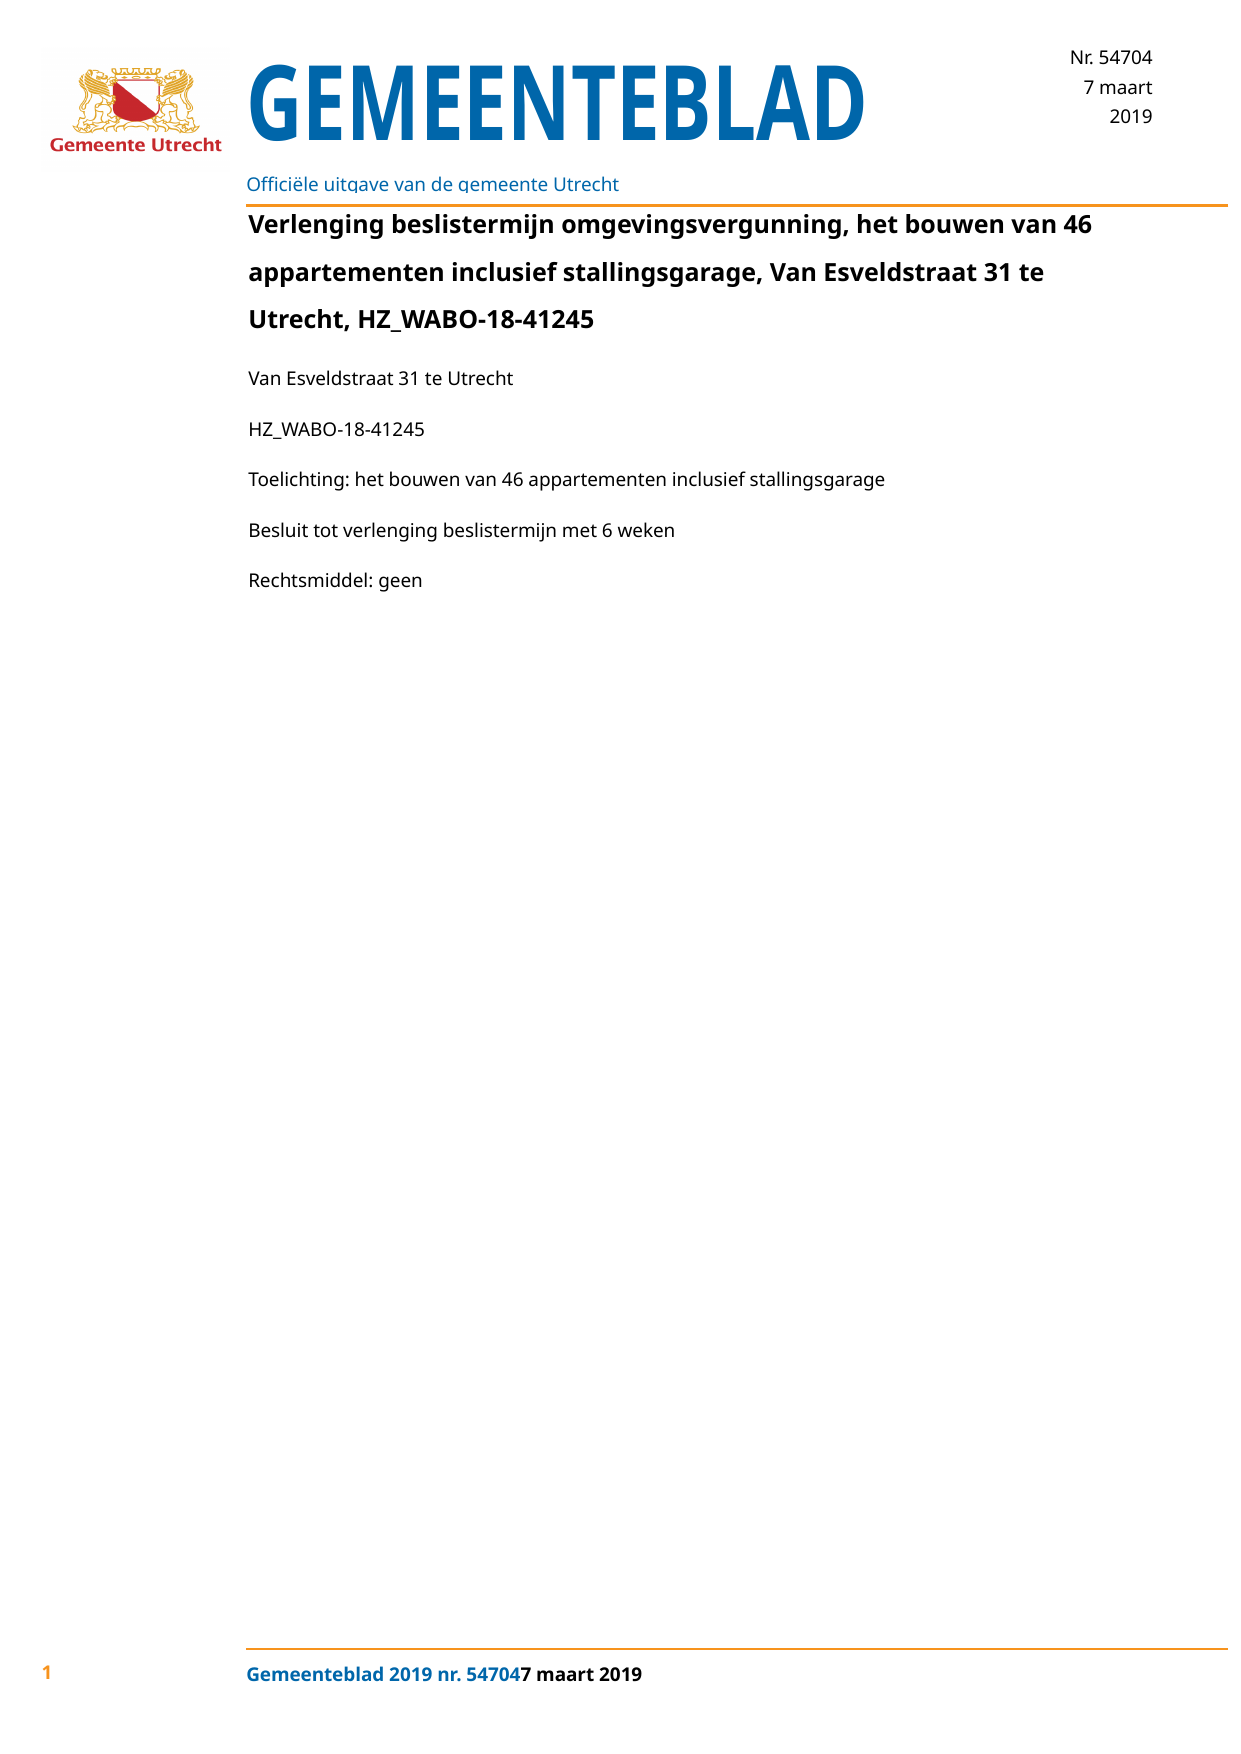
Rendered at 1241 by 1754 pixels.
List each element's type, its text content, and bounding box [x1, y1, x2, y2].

text HZ_WABO-18-41245 [248, 416, 1152, 442]
text Van Esveldstraat 31 te Utrecht [248, 366, 1152, 391]
text Rechtsmiddel: geen [248, 567, 1152, 593]
text Besluit tot verlenging beslistermijn met 6 weken [248, 517, 1152, 542]
text Toelichting: het bouwen van 46 appartementen inclusief stallingsgarage [248, 466, 1152, 492]
text Verlenging beslistermijn omgevingsvergunning, het bouwen van 46 appartementen inclusief stallingsgarage, Van Esveldstraat 31 te Utrecht, HZ_WABO-18-41245 [248, 207, 1152, 336]
picture [41, 47, 231, 172]
